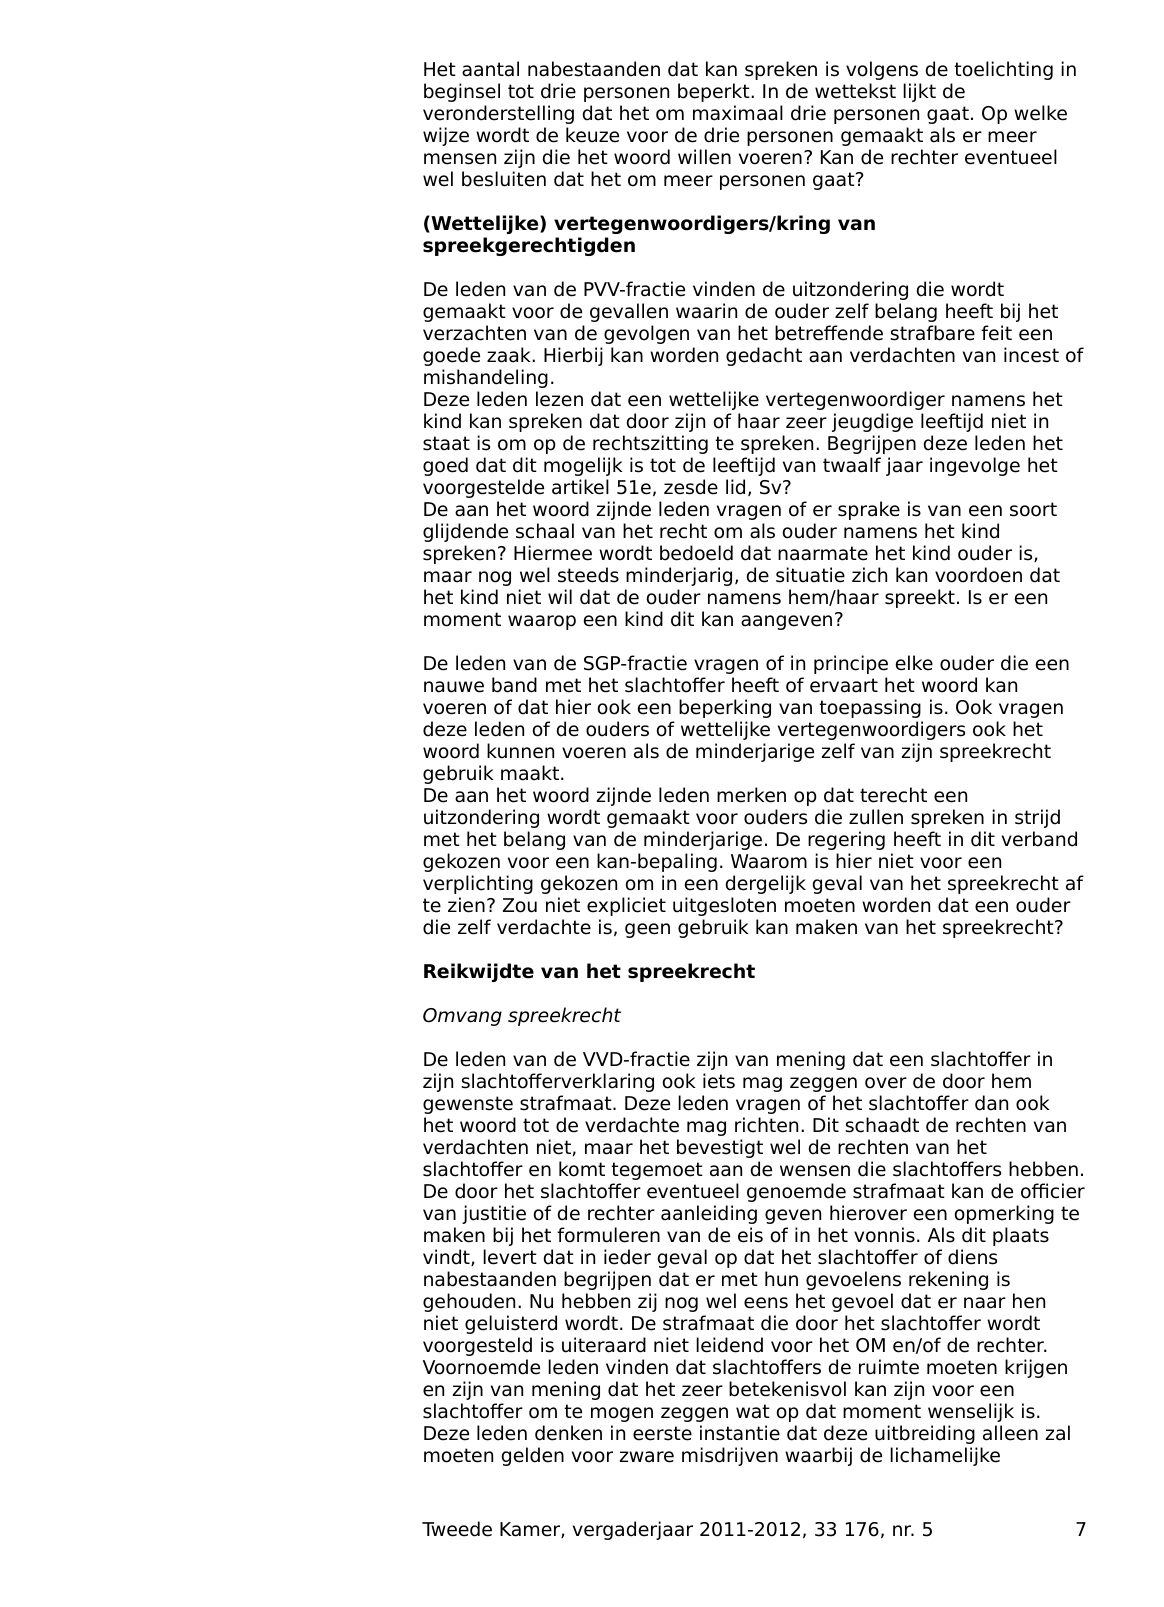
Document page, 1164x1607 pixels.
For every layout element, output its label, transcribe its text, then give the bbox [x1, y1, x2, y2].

subtitle (Wettelijke) vertegenwoordigers/kring van spreekgerechtigden [422, 213, 1087, 257]
text De aan het woord zijnde leden vragen of er sprake is van een soort glijdende schaal van het recht om als ouder namens het kind spreken? Hiermee wordt bedoeld dat naarmate het kind ouder is, maar nog wel steeds minderjarig, de situatie zich kan voordoen dat het kind niet wil dat de ouder namens hem/haar spreekt. Is er een moment waarop een kind dit kan aangeven? [422, 499, 1087, 631]
text Deze leden lezen dat een wettelijke vertegenwoordiger namens het kind kan spreken dat door zijn of haar zeer jeugdige leeftijd niet in staat is om op de rechtszitting te spreken. Begrijpen deze leden het goed dat dit mogelijk is tot de leeftijd van twaalf jaar ingevolge het voorgestelde artikel 51e, zesde lid, Sv? [422, 389, 1087, 499]
text De aan het woord zijnde leden merken op dat terecht een uitzondering wordt gemaakt voor ouders die zullen spreken in strijd met het belang van de minderjarige. De regering heeft in dit verband gekozen voor een kan-bepaling. Waarom is hier niet voor een verplichting gekozen om in een dergelijk geval van het spreekrecht af te zien? Zou niet expliciet uitgesloten moeten worden dat een ouder die zelf verdachte is, geen gebruik kan maken van het spreekrecht? [422, 785, 1087, 939]
subtitle Reikwijdte van het spreekrecht [422, 961, 1087, 983]
text De leden van de SGP-fractie vragen of in principe elke ouder die een nauwe band met het slachtoffer heeft of ervaart het woord kan voeren of dat hier ook een beperking van toepassing is. Ook vragen deze leden of de ouders of wettelijke vertegenwoordigers ook het woord kunnen voeren als de minderjarige zelf van zijn spreekrecht gebruik maakt. [422, 653, 1087, 785]
text De leden van de PVV-fractie vinden de uitzondering die wordt gemaakt voor de gevallen waarin de ouder zelf belang heeft bij het verzachten van de gevolgen van het betreffende strafbare feit een goede zaak. Hierbij kan worden gedacht aan verdachten van incest of mishandeling. [422, 279, 1087, 389]
subtitle Omvang spreekrecht [422, 1005, 1087, 1027]
text De leden van de VVD-fractie zijn van mening dat een slachtoffer in zijn slachtofferverklaring ook iets mag zeggen over de door hem gewenste strafmaat. Deze leden vragen of het slachtoffer dan ook het woord tot de verdachte mag richten. Dit schaadt de rechten van verdachten niet, maar het bevestigt wel de rechten van het slachtoffer en komt tegemoet aan de wensen die slachtoffers hebben. De door het slachtoffer eventueel genoemde strafmaat kan de officier van justitie of de rechter aanleiding geven hierover een opmerking te maken bij het formuleren van de eis of in het vonnis. Als dit plaats vindt, levert dat in ieder geval op dat het slachtoffer of diens nabestaanden begrijpen dat er met hun gevoelens rekening is gehouden. Nu hebben zij nog wel eens het gevoel dat er naar hen niet geluisterd wordt. De strafmaat die door het slachtoffer wordt voorgesteld is uiteraard niet leidend voor het OM en/of de rechter. Voornoemde leden vinden dat slachtoffers de ruimte moeten krijgen en zijn van mening dat het zeer betekenisvol kan zijn voor een slachtoffer om te mogen zeggen wat op dat moment wenselijk is. Deze leden denken in eerste instantie dat deze uitbreiding alleen zal moeten gelden voor zware misdrijven waarbij de lichamelijke [422, 1049, 1087, 1467]
text Het aantal nabestaanden dat kan spreken is volgens de toelichting in beginsel tot drie personen beperkt. In de wettekst lijkt de veronderstelling dat het om maximaal drie personen gaat. Op welke wijze wordt de keuze voor de drie personen gemaakt als er meer mensen zijn die het woord willen voeren? Kan de rechter eventueel wel besluiten dat het om meer personen gaat? [422, 59, 1087, 191]
